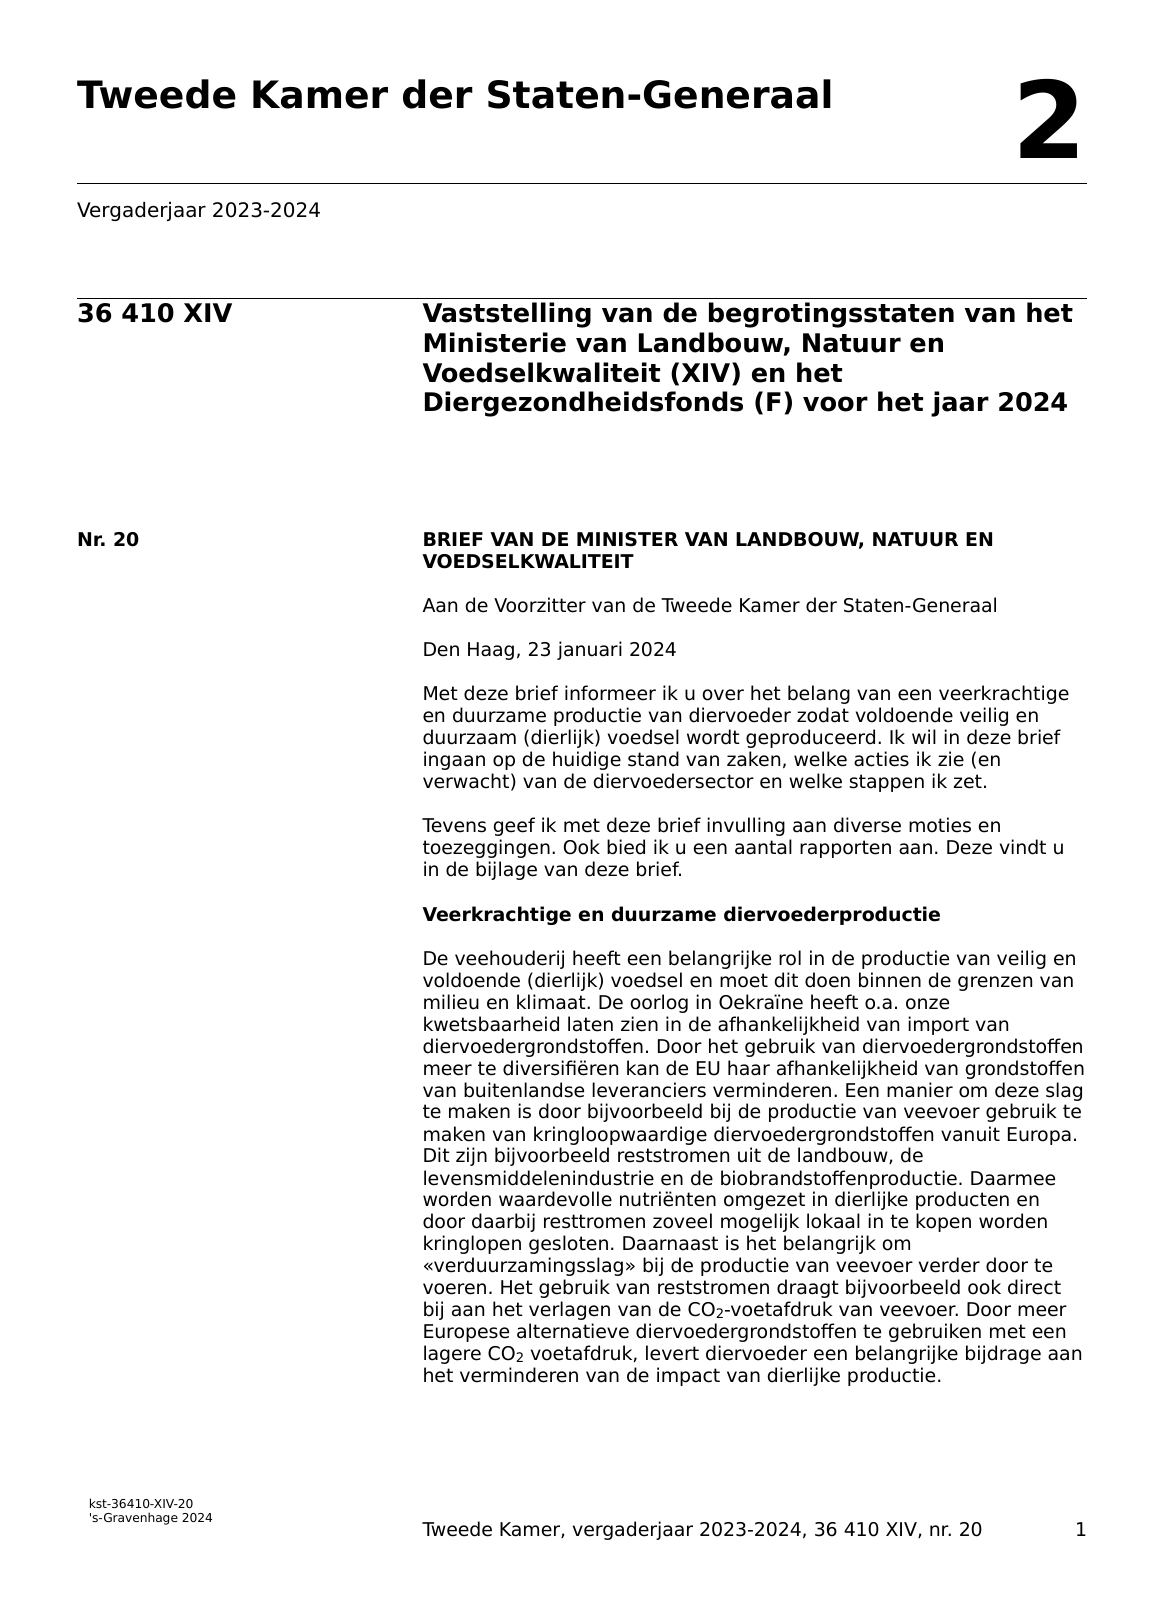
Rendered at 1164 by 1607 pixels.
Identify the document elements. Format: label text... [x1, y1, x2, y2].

text kst-36410-XIV-20 [88, 1497, 323, 1511]
text Aan de Voorzitter van de Tweede Kamer der Staten-Generaal [422, 595, 1087, 617]
text De veehouderij heeft een belangrijke rol in de productie van veilig en voldoende (dierlijk) voedsel en moet dit doen binnen de grenzen van milieu en klimaat. De oorlog in Oekraïne heeft o.a. onze kwetsbaarheid laten zien in de afhankelijkheid van import van diervoedergrondstoffen. Door het gebruik van diervoedergrondstoffen meer te diversifiëren kan de EU haar afhankelijkheid van grondstoffen van buitenlandse leveranciers verminderen. Een manier om deze slag te maken is door bijvoorbeeld bij de productie van veevoer gebruik te maken van kringloopwaardige diervoedergrondstoffen vanuit Europa. Dit zijn bijvoorbeeld reststromen uit de landbouw, de levensmiddelenindustrie en de biobrandstoffenproductie. Daarmee worden waardevolle nutriënten omgezet in dierlijke producten en door daarbij resttromen zoveel mogelijk lokaal in te kopen worden kringlopen gesloten. Daarnaast is het belangrijk om «verduurzamingsslag» bij de productie van veevoer verder door te voeren. Het gebruik van reststromen draagt bijvoorbeeld ook direct bij aan het verlagen van de CO2-voetafdruk van veevoer. Door meer Europese alternatieve diervoedergrondstoffen te gebruiken met een lagere CO2 voetafdruk, levert diervoeder een belangrijke bijdrage aan het verminderen van de impact van dierlijke productie. [422, 948, 1087, 1387]
text 's-Gravenhage 2024 [88, 1511, 323, 1525]
subtitle 36 410 XIV Vaststelling van de begrotingsstaten van het Ministerie van Landbouw, Natuur en Voedselkwaliteit (XIV) en het Diergezondheidsfonds (F) voor het jaar 2024 [77, 299, 1087, 418]
table_header 2 [886, 59, 1087, 183]
subtitle Nr. 20 BRIEF VAN DE MINISTER VAN LANDBOUW, NATUUR EN VOEDSELKWALITEIT [77, 529, 1087, 573]
text Tevens geef ik met deze brief invulling aan diverse moties en toezeggingen. Ook bied ik u een aantal rapporten aan. Deze vindt u in de bijlage van deze brief. [422, 815, 1087, 881]
text Met deze brief informeer ik u over het belang van een veerkrachtige en duurzame productie van diervoeder zodat voldoende veilig en duurzaam (dierlijk) voedsel wordt geproduceerd. Ik wil in deze brief ingaan op de huidige stand van zaken, welke acties ik zie (en verwacht) van de diervoedersector en welke stappen ik zet. [422, 683, 1087, 793]
text Den Haag, 23 januari 2024 [422, 639, 1087, 661]
subtitle Veerkrachtige en duurzame diervoederproductie [422, 903, 1087, 925]
table_cell Vergaderjaar 2023-2024 [77, 184, 1087, 298]
table_header Tweede Kamer der Staten-Generaal [77, 59, 886, 183]
